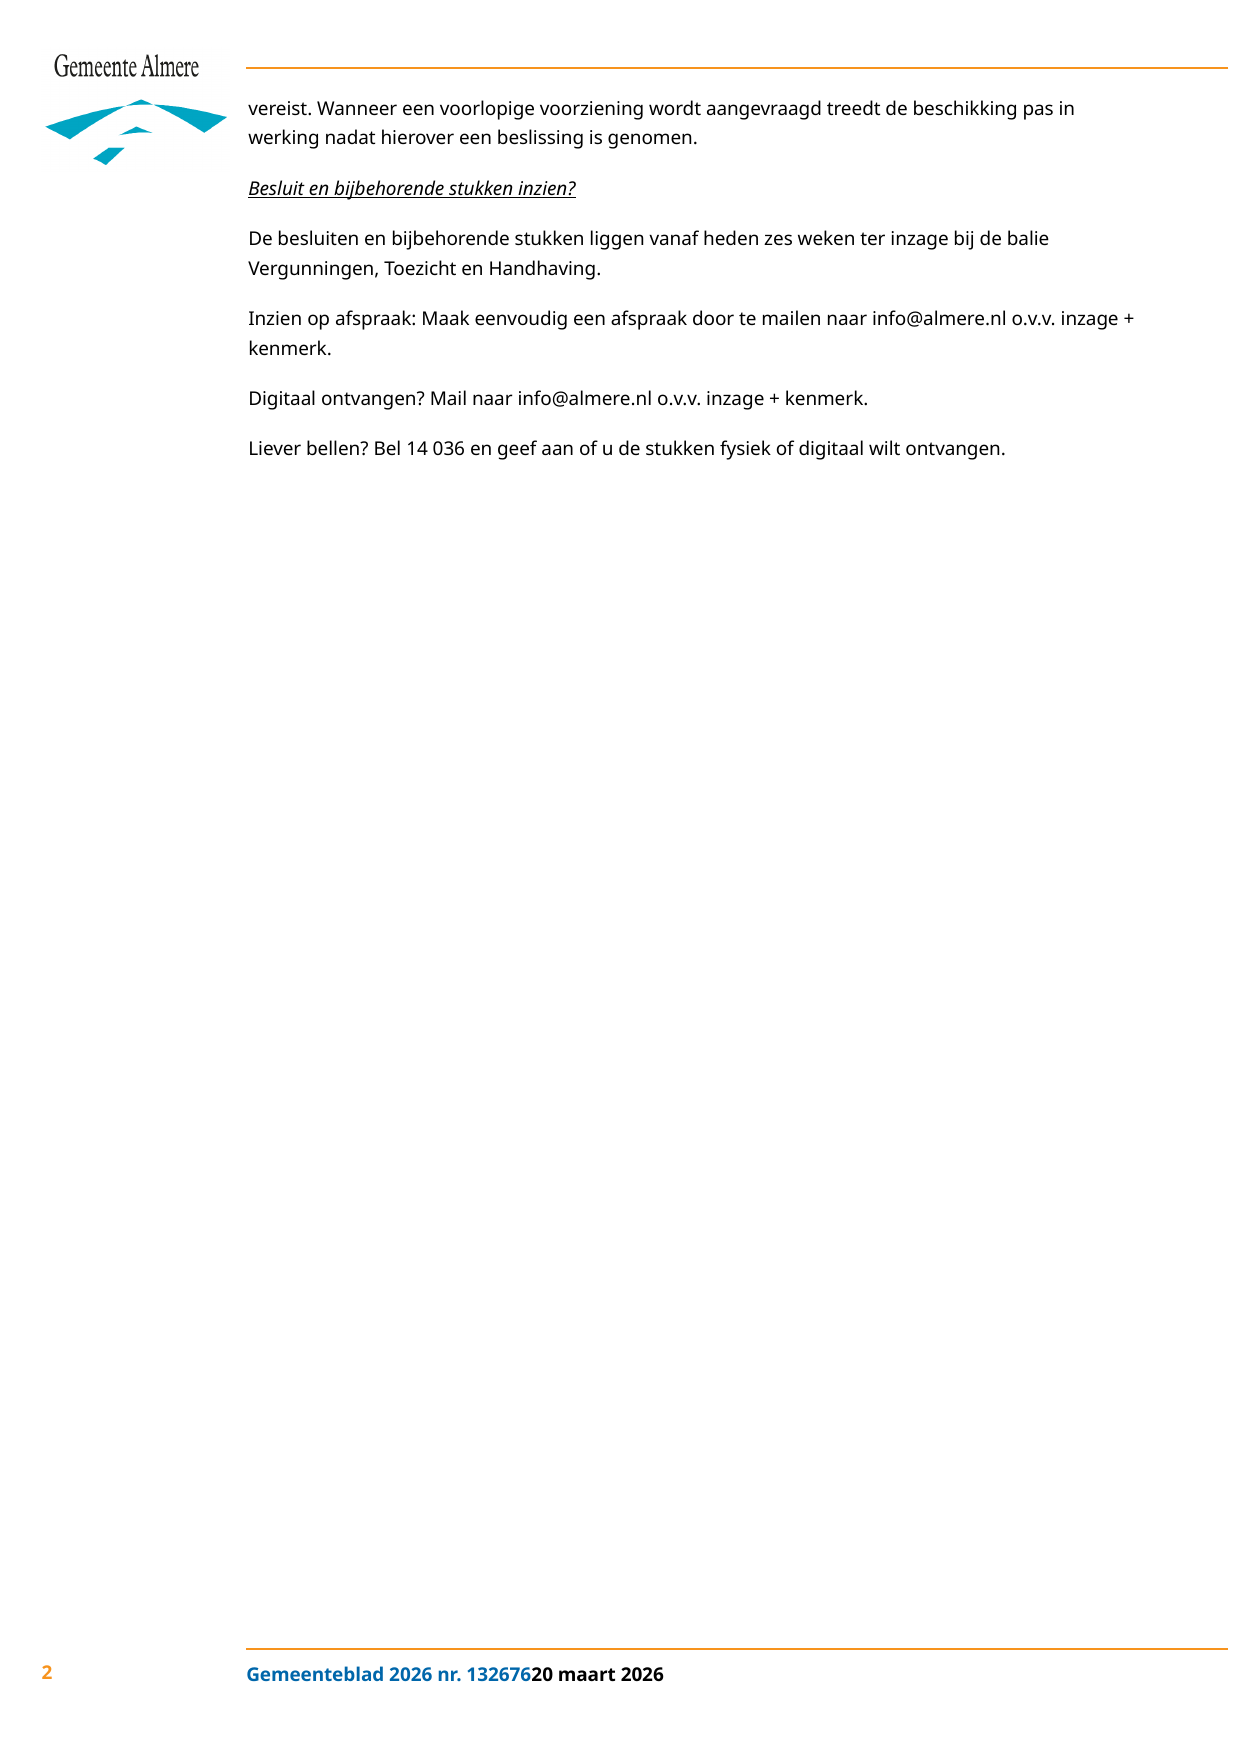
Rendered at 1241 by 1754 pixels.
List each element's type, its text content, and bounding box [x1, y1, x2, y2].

picture [41, 47, 231, 172]
text Inzien op afspraak: Maak eenvoudig een afspraak door te mailen naar info@almere.nl o.v.v. inzage + kenmerk. [248, 305, 1152, 361]
text Liever bellen? Bel 14 036 en geef aan of u de stukken fysiek of digitaal wilt ontvangen. [248, 436, 1152, 461]
text Digitaal ontvangen? Mail naar info@almere.nl o.v.v. inzage + kenmerk. [248, 385, 1152, 411]
text De besluiten en bijbehorende stukken liggen vanaf heden zes weken ter inzage bij de balie Vergunningen, Toezicht en Handhaving. [248, 225, 1152, 281]
text vereist. Wanneer een voorlopige voorziening wordt aangevraagd treedt de beschikking pas in werking nadat hierover een beslissing is genomen. [248, 95, 1152, 150]
text Besluit en bijbehorende stukken inzien? [248, 175, 1152, 201]
